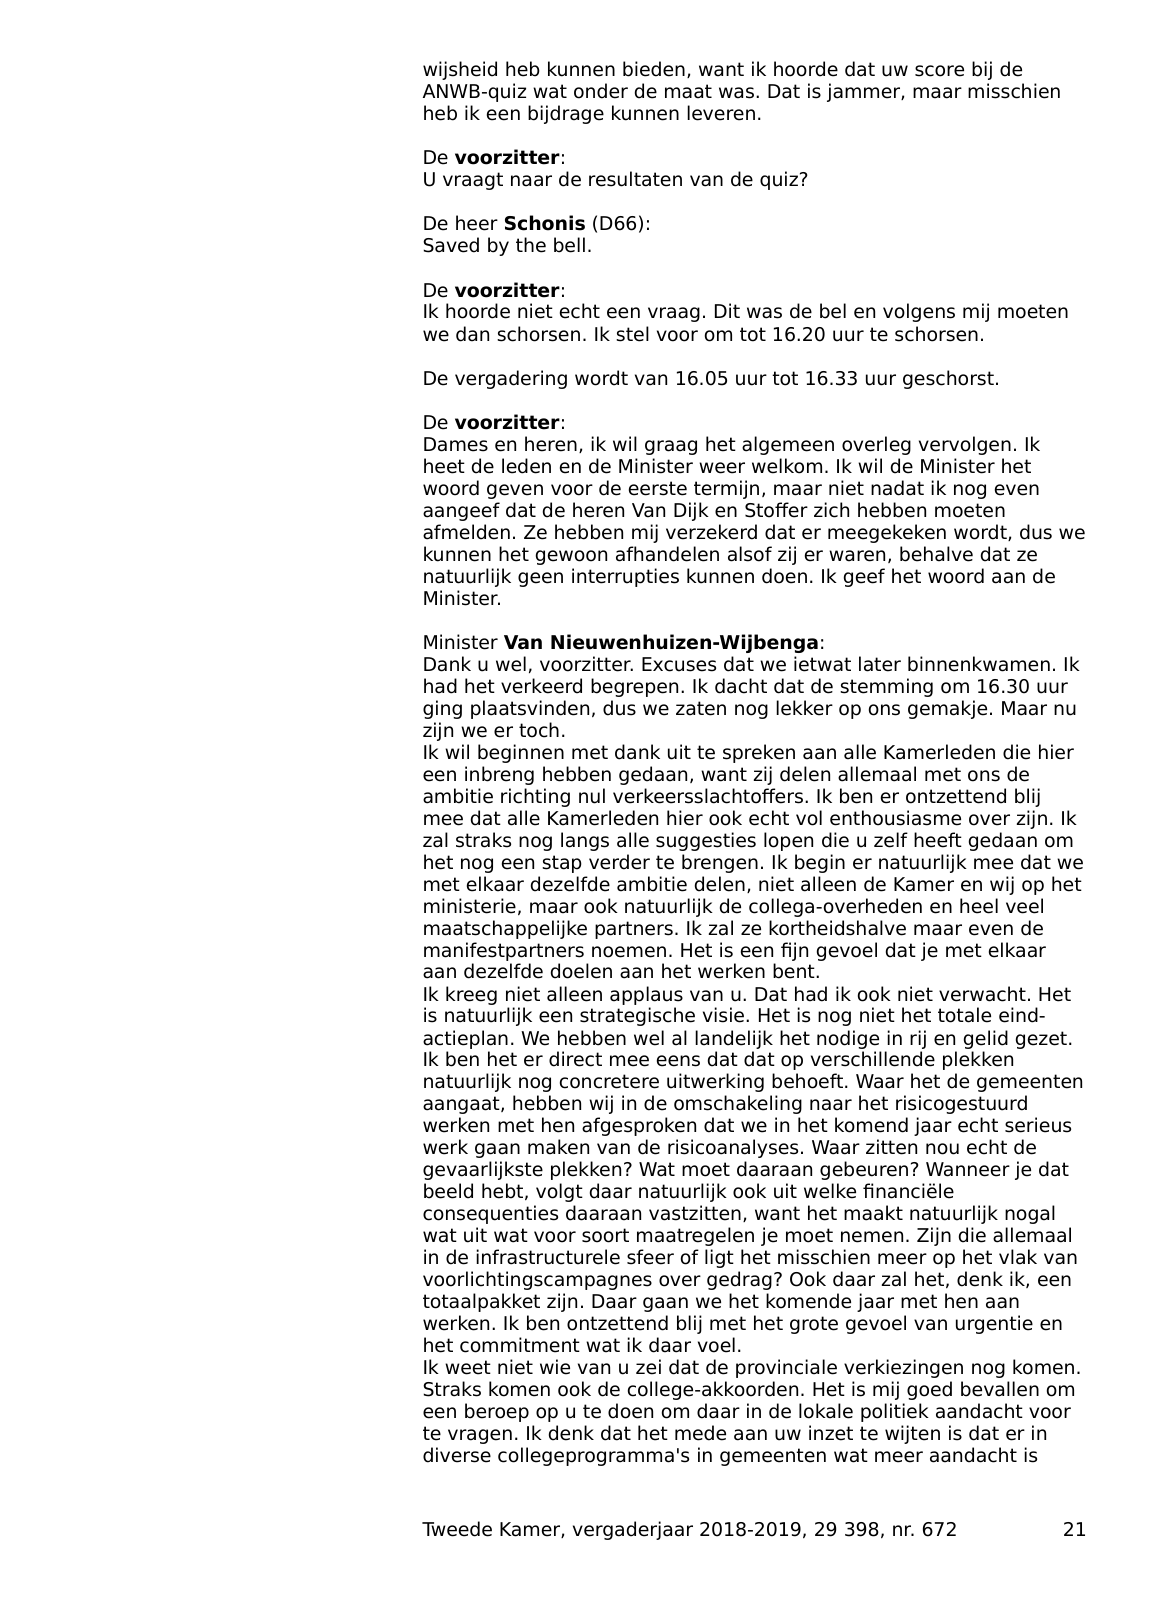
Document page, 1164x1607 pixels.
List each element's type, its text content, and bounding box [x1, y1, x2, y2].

text Dank u wel, voorzitter. Excuses dat we ietwat later binnenkwamen. Ik had het verkeerd begrepen. Ik dacht dat de stemming om 16.30 uur ging plaatsvinden, dus we zaten nog lekker op ons gemakje. Maar nu zijn we er toch. [422, 654, 1087, 742]
text De voorzitter: [422, 147, 1087, 169]
text Minister Van Nieuwenhuizen-Wijbenga: [422, 632, 1087, 654]
text Ik hoorde niet echt een vraag. Dit was de bel en volgens mij moeten we dan schorsen. Ik stel voor om tot 16.20 uur te schorsen. [422, 301, 1087, 345]
text U vraagt naar de resultaten van de quiz? [422, 169, 1087, 191]
text Ik wil beginnen met dank uit te spreken aan alle Kamerleden die hier een inbreng hebben gedaan, want zij delen allemaal met ons de ambitie richting nul verkeersslachtoffers. Ik ben er ontzettend blij mee dat alle Kamerleden hier ook echt vol enthousiasme over zijn. Ik zal straks nog langs alle suggesties lopen die u zelf heeft gedaan om het nog een stap verder te brengen. Ik begin er natuurlijk mee dat we met elkaar dezelfde ambitie delen, niet alleen de Kamer en wij op het ministerie, maar ook natuurlijk de collega-overheden en heel veel maatschappelijke partners. Ik zal ze kortheidshalve maar even de manifestpartners noemen. Het is een fijn gevoel dat je met elkaar aan dezelfde doelen aan het werken bent. [422, 742, 1087, 983]
text De voorzitter: [422, 279, 1087, 301]
text Dames en heren, ik wil graag het algemeen overleg vervolgen. Ik heet de leden en de Minister weer welkom. Ik wil de Minister het woord geven voor de eerste termijn, maar niet nadat ik nog even aangeef dat de heren Van Dijk en Stoffer zich hebben moeten afmelden. Ze hebben mij verzekerd dat er meegekeken wordt, dus we kunnen het gewoon afhandelen alsof zij er waren, behalve dat ze natuurlijk geen interrupties kunnen doen. Ik geef het woord aan de Minister. [422, 434, 1087, 609]
text De vergadering wordt van 16.05 uur tot 16.33 uur geschorst. [422, 368, 1087, 389]
text wijsheid heb kunnen bieden, want ik hoorde dat uw score bij de ANWB-quiz wat onder de maat was. Dat is jammer, maar misschien heb ik een bijdrage kunnen leveren. [422, 59, 1087, 125]
text Saved by the bell. [422, 235, 1087, 257]
text Ik weet niet wie van u zei dat de provinciale verkiezingen nog komen. Straks komen ook de college-akkoorden. Het is mij goed bevallen om een beroep op u te doen om daar in de lokale politiek aandacht voor te vragen. Ik denk dat het mede aan uw inzet te wijten is dat er in diverse collegeprogramma's in gemeenten wat meer aandacht is [422, 1357, 1087, 1467]
text De heer Schonis (D66): [422, 213, 1087, 235]
text Ik kreeg niet alleen applaus van u. Dat had ik ook niet verwacht. Het is natuurlijk een strategische visie. Het is nog niet het totale eind-actieplan. We hebben wel al landelijk het nodige in rij en gelid gezet. Ik ben het er direct mee eens dat dat op verschillende plekken natuurlijk nog concretere uitwerking behoeft. Waar het de gemeenten aangaat, hebben wij in de omschakeling naar het risicogestuurd werken met hen afgesproken dat we in het komend jaar echt serieus werk gaan maken van de risicoanalyses. Waar zitten nou echt de gevaarlijkste plekken? Wat moet daaraan gebeuren? Wanneer je dat beeld hebt, volgt daar natuurlijk ook uit welke financiële consequenties daaraan vastzitten, want het maakt natuurlijk nogal wat uit wat voor soort maatregelen je moet nemen. Zijn die allemaal in de infrastructurele sfeer of ligt het misschien meer op het vlak van voorlichtingscampagnes over gedrag? Ook daar zal het, denk ik, een totaalpakket zijn. Daar gaan we het komende jaar met hen aan werken. Ik ben ontzettend blij met het grote gevoel van urgentie en het commitment wat ik daar voel. [422, 983, 1087, 1357]
text De voorzitter: [422, 412, 1087, 434]
